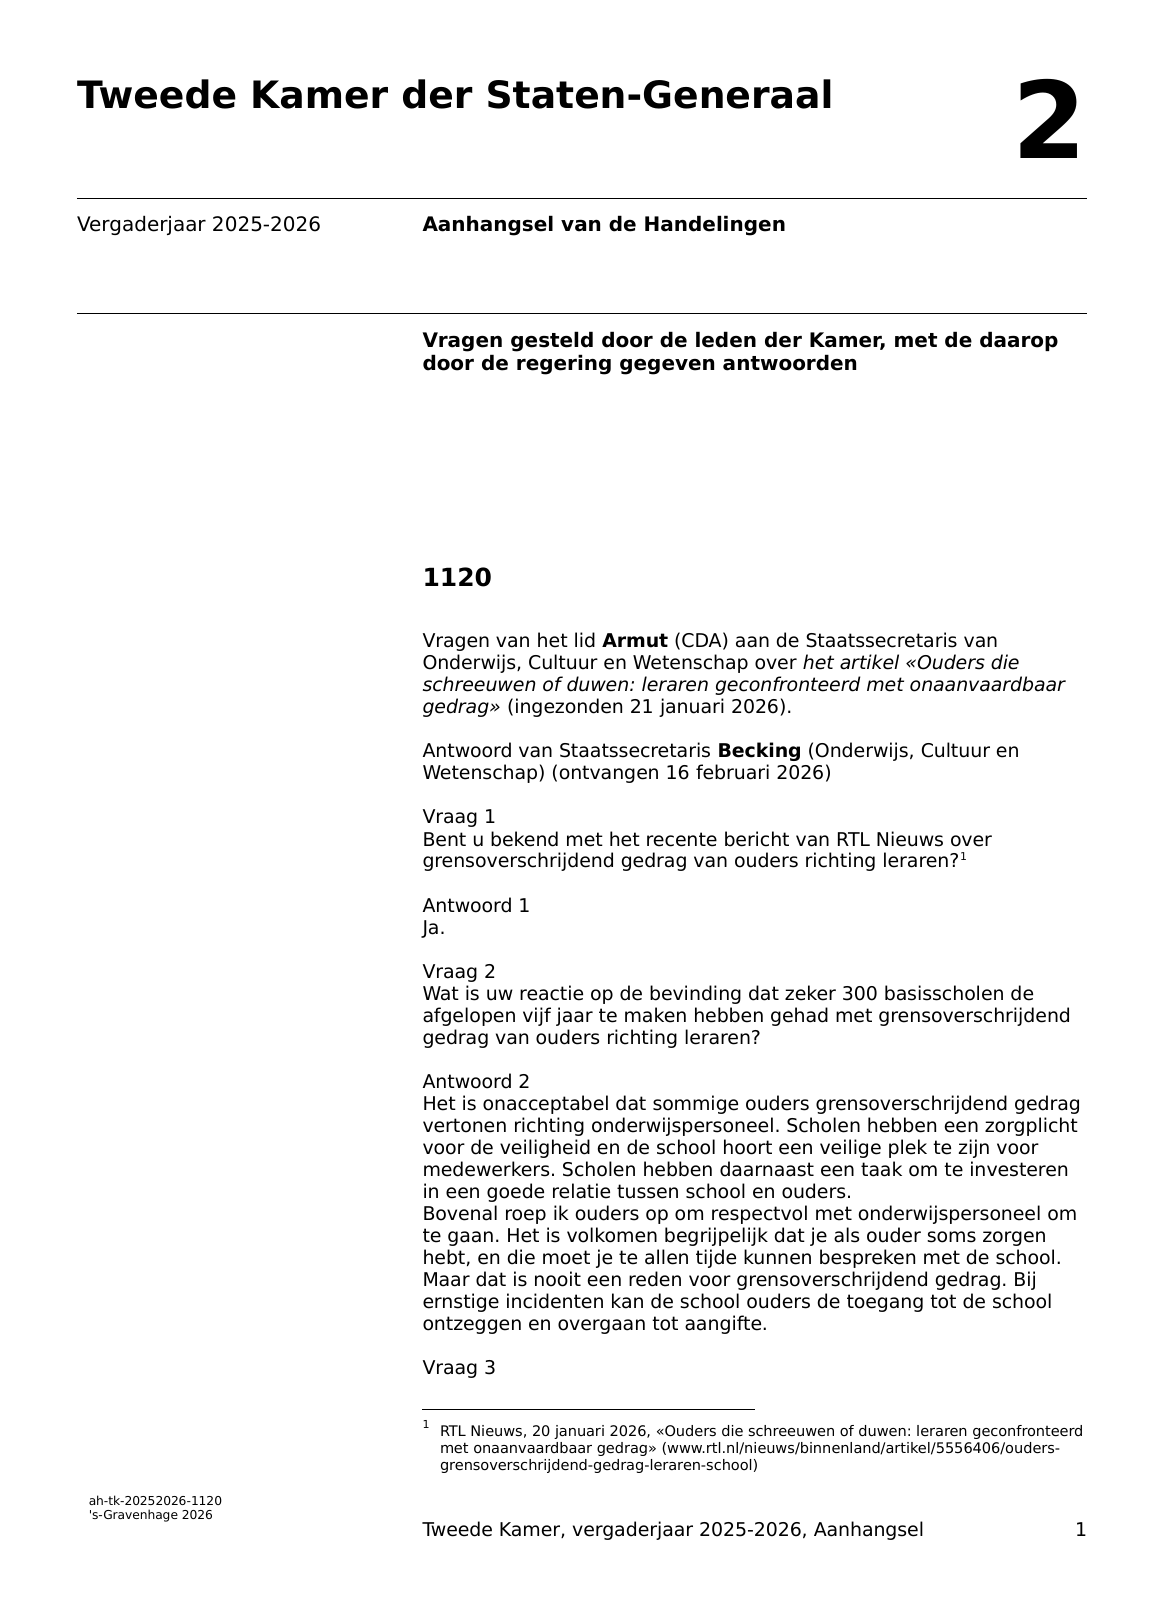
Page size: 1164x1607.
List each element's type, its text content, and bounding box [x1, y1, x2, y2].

text ah-tk-20252026-1120 [88, 1494, 323, 1508]
text Het is onacceptabel dat sommige ouders grensoverschrijdend gedrag vertonen richting onderwijspersoneel. Scholen hebben een zorgplicht voor de veiligheid en de school hoort een veilige plek te zijn voor medewerkers. Scholen hebben daarnaast een taak om te investeren in een goede relatie tussen school en ouders. [422, 1093, 1087, 1203]
text Vraag 2 [422, 961, 1087, 983]
table_cell Aanhangsel van de Handelingen [422, 199, 1087, 313]
text 1120 [422, 563, 1087, 592]
table_header 2 [886, 59, 1087, 198]
text Bent u bekend met het recente bericht van RTL Nieuws over grensoverschrijdend gedrag van ouders richting leraren? [422, 828, 1087, 872]
table_cell [77, 314, 422, 375]
text Antwoord 2 [422, 1071, 1087, 1093]
text RTL Nieuws, 20 januari 2026, «Ouders die schreeuwen of duwen: leraren geconfronteerd met onaanvaardbaar gedrag» (www.rtl.nl/nieuws/binnenland/artikel/5556406/ouders-grensoverschrijdend-gedrag-leraren-school) [422, 1418, 1087, 1474]
text Ja. [422, 917, 1087, 938]
table_header Tweede Kamer der Staten-Generaal [77, 59, 886, 198]
text Wat is uw reactie op de bevinding dat zeker 300 basisscholen de afgelopen vijf jaar te maken hebben gehad met grensoverschrijdend gedrag van ouders richting leraren? [422, 983, 1087, 1049]
table_cell Vergaderjaar 2025-2026 [77, 199, 422, 313]
text Bovenal roep ik ouders op om respectvol met onderwijspersoneel om te gaan. Het is volkomen begrijpelijk dat je als ouder soms zorgen hebt, en die moet je te allen tijde kunnen bespreken met de school. Maar dat is nooit een reden voor grensoverschrijdend gedrag. Bij ernstige incidenten kan de school ouders de toegang tot de school ontzeggen en overgaan tot aangifte. [422, 1203, 1087, 1334]
text Vragen van het lid Armut (CDA) aan de Staatssecretaris van Onderwijs, Cultuur en Wetenschap over het artikel «Ouders die schreeuwen of duwen: leraren geconfronteerd met onaanvaardbaar gedrag» (ingezonden 21 januari 2026). [422, 630, 1087, 718]
table_cell Vragen gesteld door de leden der Kamer, met de daarop door de regering gegeven antwoorden [422, 314, 1087, 375]
text Vraag 1 [422, 806, 1087, 828]
text Vraag 3 [422, 1357, 1087, 1379]
text Antwoord van Staatssecretaris Becking (Onderwijs, Cultuur en Wetenschap) (ontvangen 16 februari 2026) [422, 740, 1087, 784]
text Antwoord 1 [422, 894, 1087, 917]
text 's-Gravenhage 2026 [88, 1508, 323, 1522]
